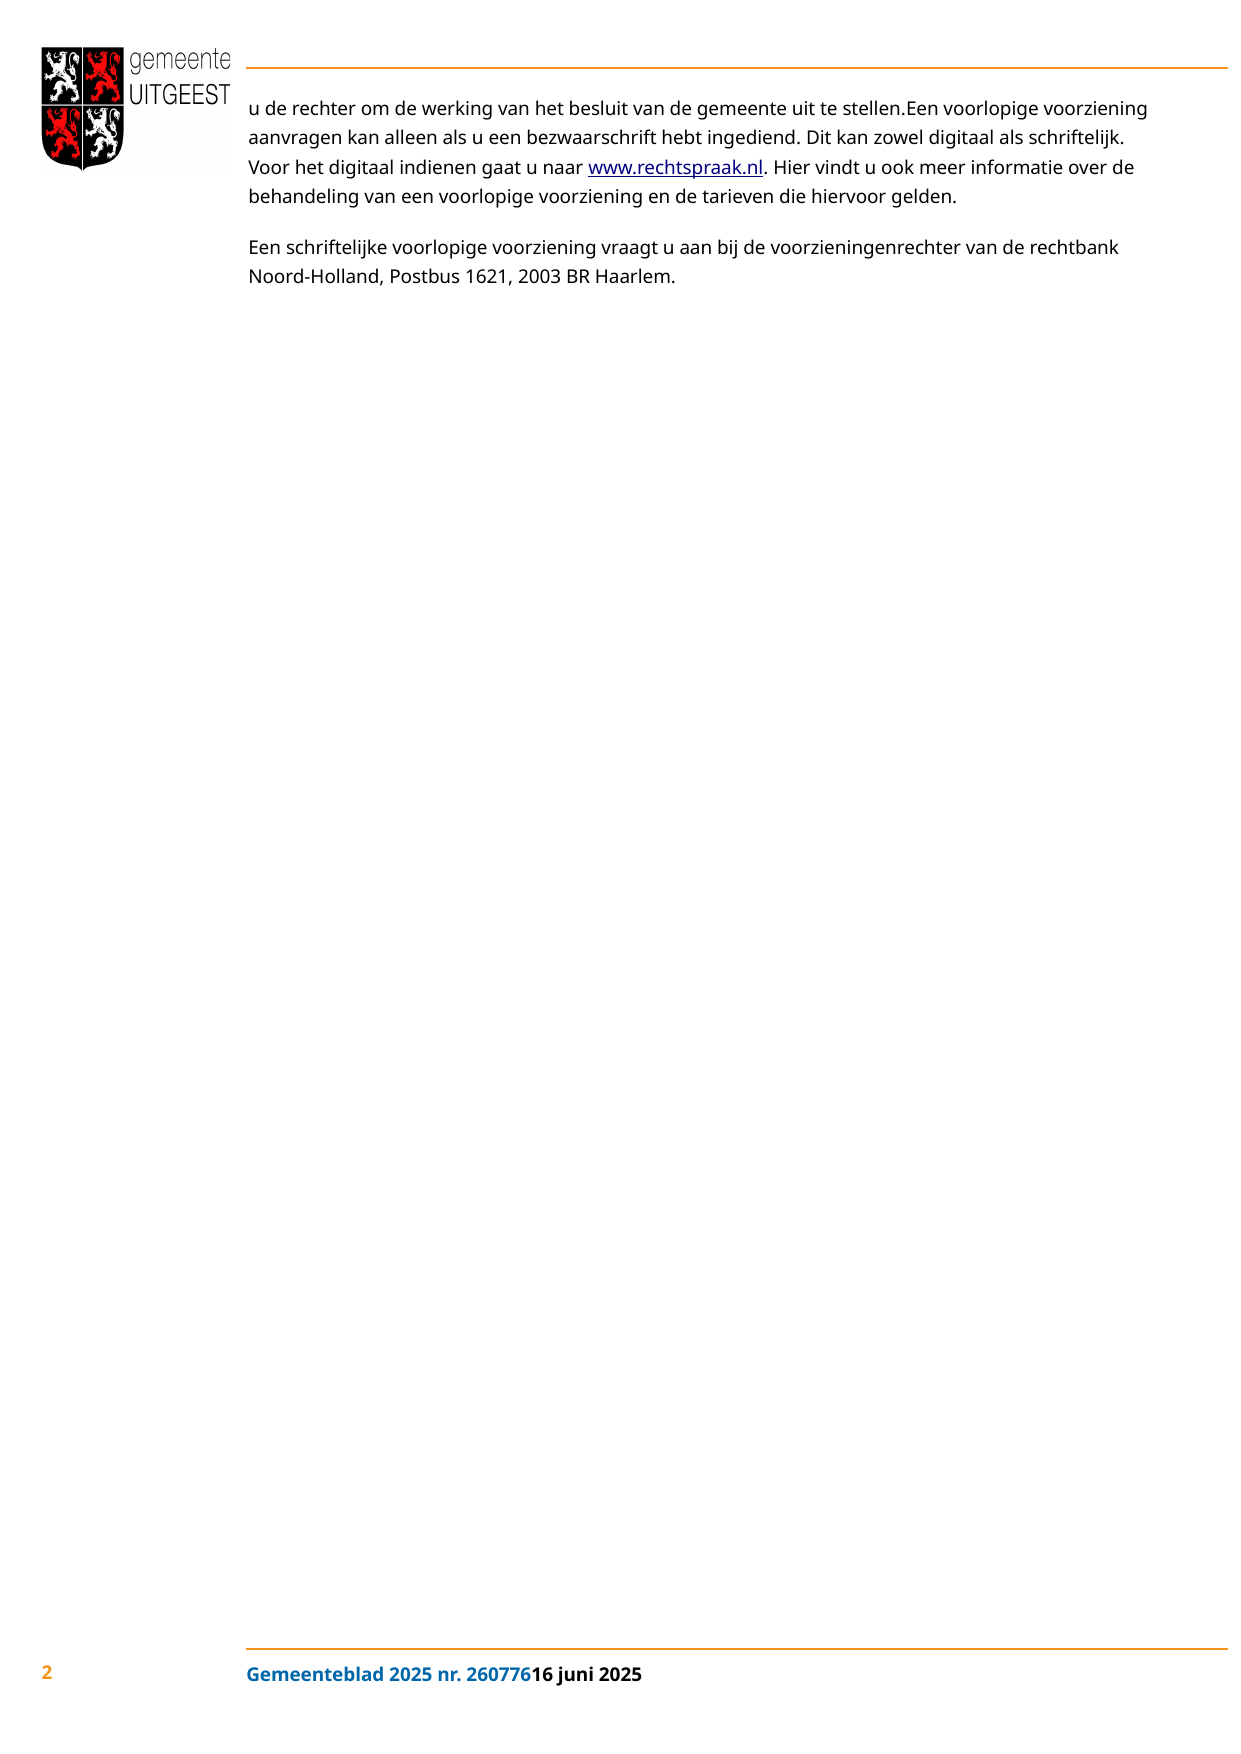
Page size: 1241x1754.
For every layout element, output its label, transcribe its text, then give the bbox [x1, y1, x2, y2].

text Een schriftelijke voorlopige voorziening vraagt u aan bij de voorzieningenrechter van de rechtbank Noord-Holland, Postbus 1621, 2003 BR Haarlem. [248, 234, 1152, 289]
picture [41, 47, 231, 172]
text u de rechter om de werking van het besluit van de gemeente uit te stellen.Een voorlopige voorziening aanvragen kan alleen als u een bezwaarschrift hebt ingediend. Dit kan zowel digitaal als schriftelijk. Voor het digitaal indienen gaat u naar www.rechtspraak.nl. Hier vindt u ook meer informatie over de behandeling van een voorlopige voorziening en de tarieven die hiervoor gelden. [248, 95, 1152, 209]
